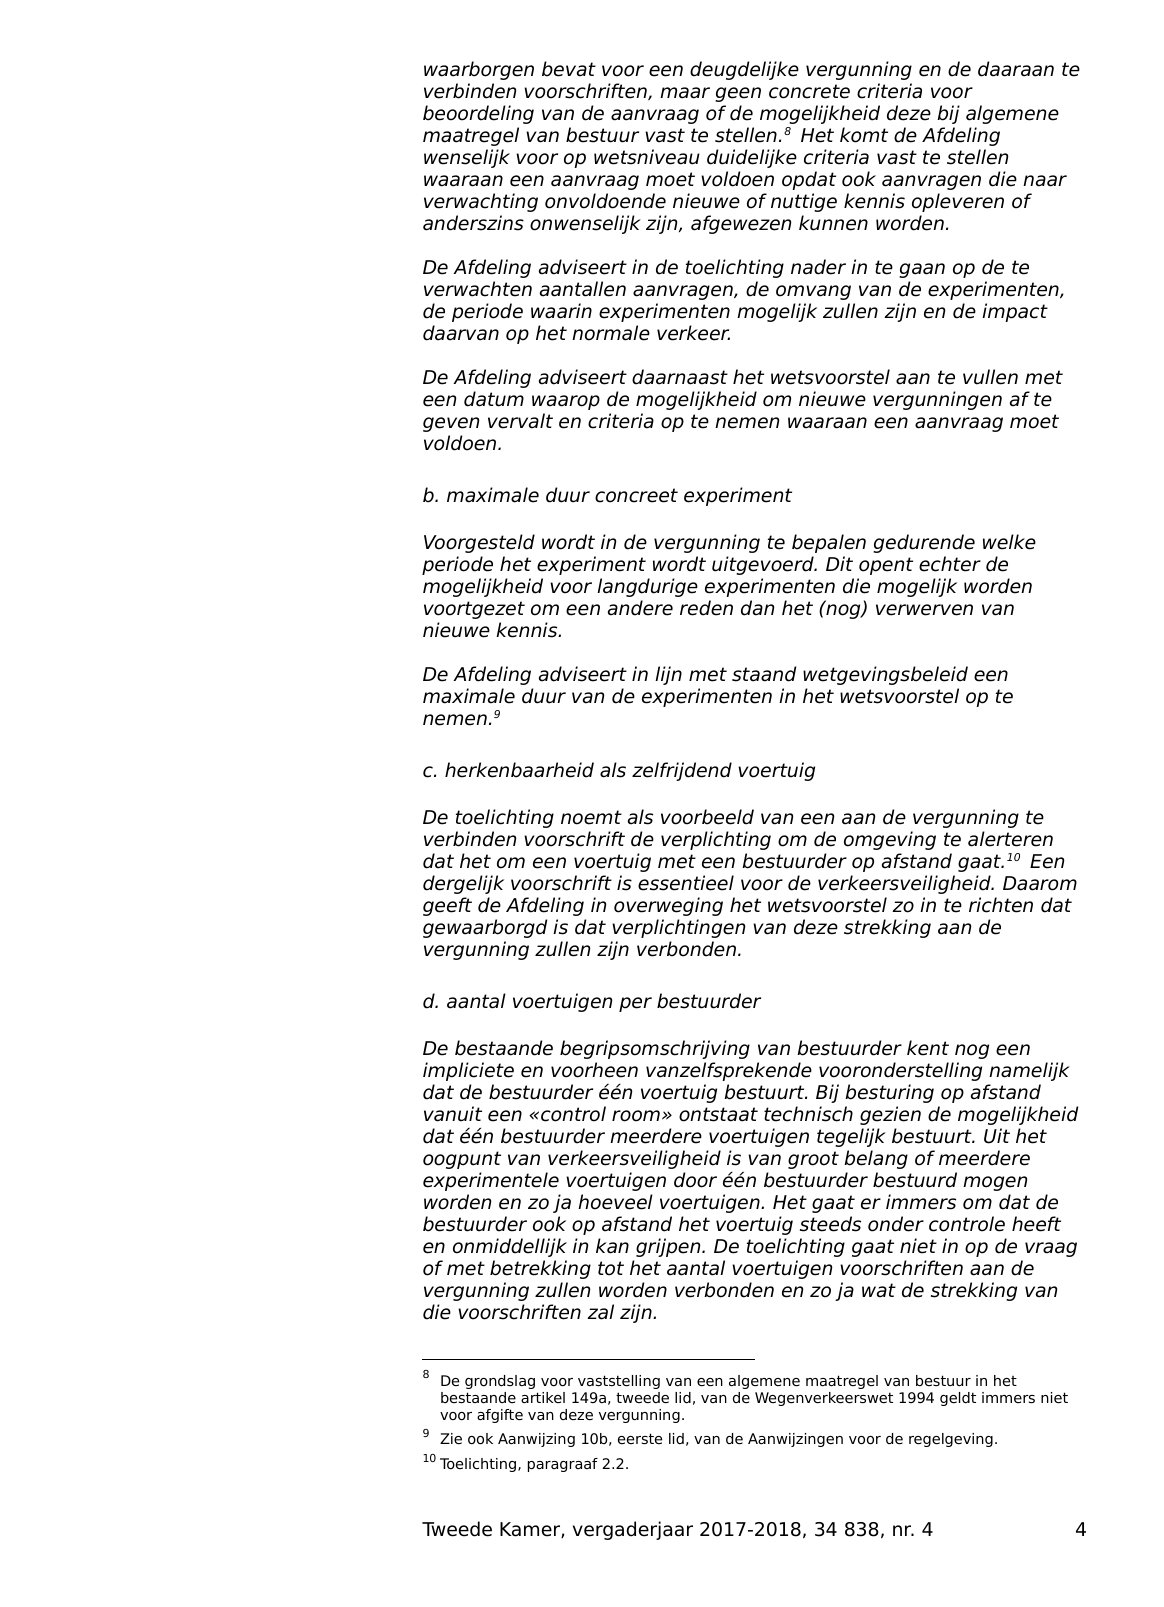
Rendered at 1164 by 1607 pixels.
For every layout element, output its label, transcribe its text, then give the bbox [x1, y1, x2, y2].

text De Afdeling adviseert in de toelichting nader in te gaan op de te verwachten aantallen aanvragen, de omvang van de experimenten, de periode waarin experimenten mogelijk zullen zijn en de impact daarvan op het normale verkeer. [422, 257, 1087, 345]
text De Afdeling adviseert daarnaast het wetsvoorstel aan te vullen met een datum waarop de mogelijkheid om nieuwe vergunningen af te geven vervalt en criteria op te nemen waaraan een aanvraag moet voldoen. [422, 367, 1087, 455]
subtitle c. herkenbaarheid als zelfrijdend voertuig [422, 760, 1087, 782]
text waarborgen bevat voor een deugdelijke vergunning en de daaraan te verbinden voorschriften, maar geen concrete criteria voor beoordeling van de aanvraag of de mogelijkheid deze bij algemene maatregel van bestuur vast te stellen. Het komt de Afdeling wenselijk voor op wetsniveau duidelijke criteria vast te stellen waaraan een aanvraag moet voldoen opdat ook aanvragen die naar verwachting onvoldoende nieuwe of nuttige kennis opleveren of anderszins onwenselijk zijn, afgewezen kunnen worden. [422, 59, 1087, 235]
text De bestaande begripsomschrijving van bestuurder kent nog een impliciete en voorheen vanzelfsprekende vooronderstelling namelijk dat de bestuurder één voertuig bestuurt. Bij besturing op afstand vanuit een «control room» ontstaat technisch gezien de mogelijkheid dat één bestuurder meerdere voertuigen tegelijk bestuurt. Uit het oogpunt van verkeersveiligheid is van groot belang of meerdere experimentele voertuigen door één bestuurder bestuurd mogen worden en zo ja hoeveel voertuigen. Het gaat er immers om dat de bestuurder ook op afstand het voertuig steeds onder controle heeft en onmiddellijk in kan grijpen. De toelichting gaat niet in op de vraag of met betrekking tot het aantal voertuigen voorschriften aan de vergunning zullen worden verbonden en zo ja wat de strekking van die voorschriften zal zijn. [422, 1038, 1087, 1324]
text De Afdeling adviseert in lijn met staand wetgevingsbeleid een maximale duur van de experimenten in het wetsvoorstel op te nemen. [422, 664, 1087, 730]
subtitle b. maximale duur concreet experiment [422, 485, 1087, 507]
text De grondslag voor vaststelling van een algemene maatregel van bestuur in het bestaande artikel 149a, tweede lid, van de Wegenverkeerswet 1994 geldt immers niet voor afgifte van deze vergunning. [422, 1368, 1087, 1424]
text De toelichting noemt als voorbeeld van een aan de vergunning te verbinden voorschrift de verplichting om de omgeving te alerteren dat het om een voertuig met een bestuurder op afstand gaat. Een dergelijk voorschrift is essentieel voor de verkeersveiligheid. Daarom geeft de Afdeling in overweging het wetsvoorstel zo in te richten dat gewaarborgd is dat verplichtingen van deze strekking aan de vergunning zullen zijn verbonden. [422, 807, 1087, 961]
subtitle d. aantal voertuigen per bestuurder [422, 991, 1087, 1013]
text Voorgesteld wordt in de vergunning te bepalen gedurende welke periode het experiment wordt uitgevoerd. Dit opent echter de mogelijkheid voor langdurige experimenten die mogelijk worden voortgezet om een andere reden dan het (nog) verwerven van nieuwe kennis. [422, 532, 1087, 642]
text Zie ook Aanwijzing 10b, eerste lid, van de Aanwijzingen voor de regelgeving. [422, 1427, 1087, 1449]
text Toelichting, paragraaf 2.2. [422, 1452, 1087, 1474]
